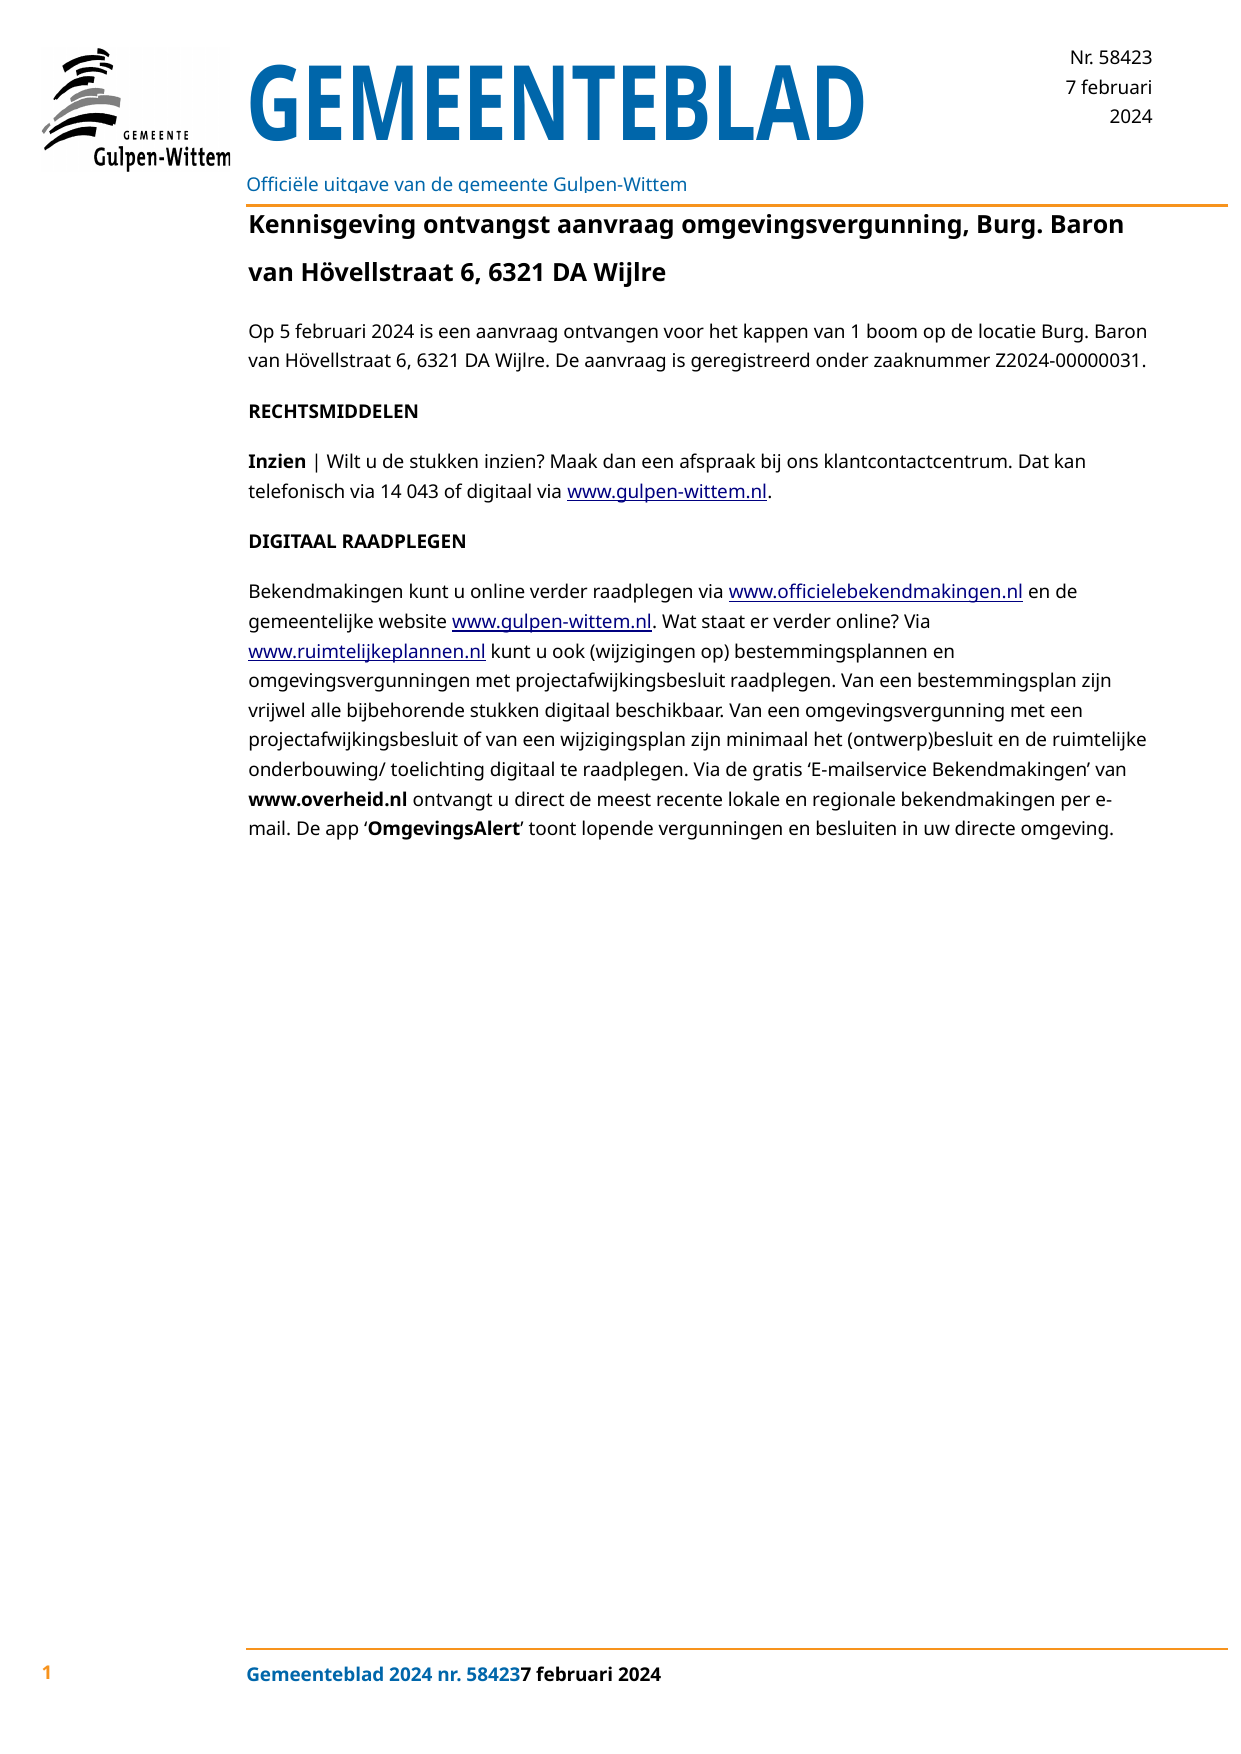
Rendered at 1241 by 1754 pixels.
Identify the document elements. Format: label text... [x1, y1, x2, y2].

picture [41, 47, 231, 172]
text Op 5 februari 2024 is een aanvraag ontvangen voor het kappen van 1 boom op de locatie Burg. Baron van Hövellstraat 6, 6321 DA Wijlre. De aanvraag is geregistreerd onder zaaknummer Z2024-00000031. [248, 318, 1152, 373]
text Kennisgeving ontvangst aanvraag omgevingsvergunning, Burg. Baron van Hövellstraat 6, 6321 DA Wijlre [248, 207, 1152, 288]
text DIGITAAL RAADPLEGEN [248, 528, 1152, 554]
text RECHTSMIDDELEN [248, 398, 1152, 424]
text Bekendmakingen kunt u online verder raadplegen via www.officielebekendmakingen.nl en de gemeentelijke website www.gulpen-wittem.nl. Wat staat er verder online? Via www.ruimtelijkeplannen.nl kunt u ook (wijzigingen op) bestemmingsplannen en omgevingsvergunningen met projectafwijkingsbesluit raadplegen. Van een bestemmingsplan zijn vrijwel alle bijbehorende stukken digitaal beschikbaar. Van een omgevingsvergunning met een projectafwijkingsbesluit of van een wijzigingsplan zijn minimaal het (ontwerp)besluit en de ruimtelijke onderbouwing/ toelichting digitaal te raadplegen. Via de gratis ‘E-mailservice Bekendmakingen’ van www.overheid.nl ontvangt u direct de meest recente lokale en regionale bekendmakingen per e-mail. De app ‘OmgevingsAlert’ toont lopende vergunningen en besluiten in uw directe omgeving. [248, 579, 1152, 841]
text Inzien | Wilt u de stukken inzien? Maak dan een afspraak bij ons klantcontactcentrum. Dat kan telefonisch via 14 043 of digitaal via www.gulpen-wittem.nl. [248, 448, 1152, 504]
